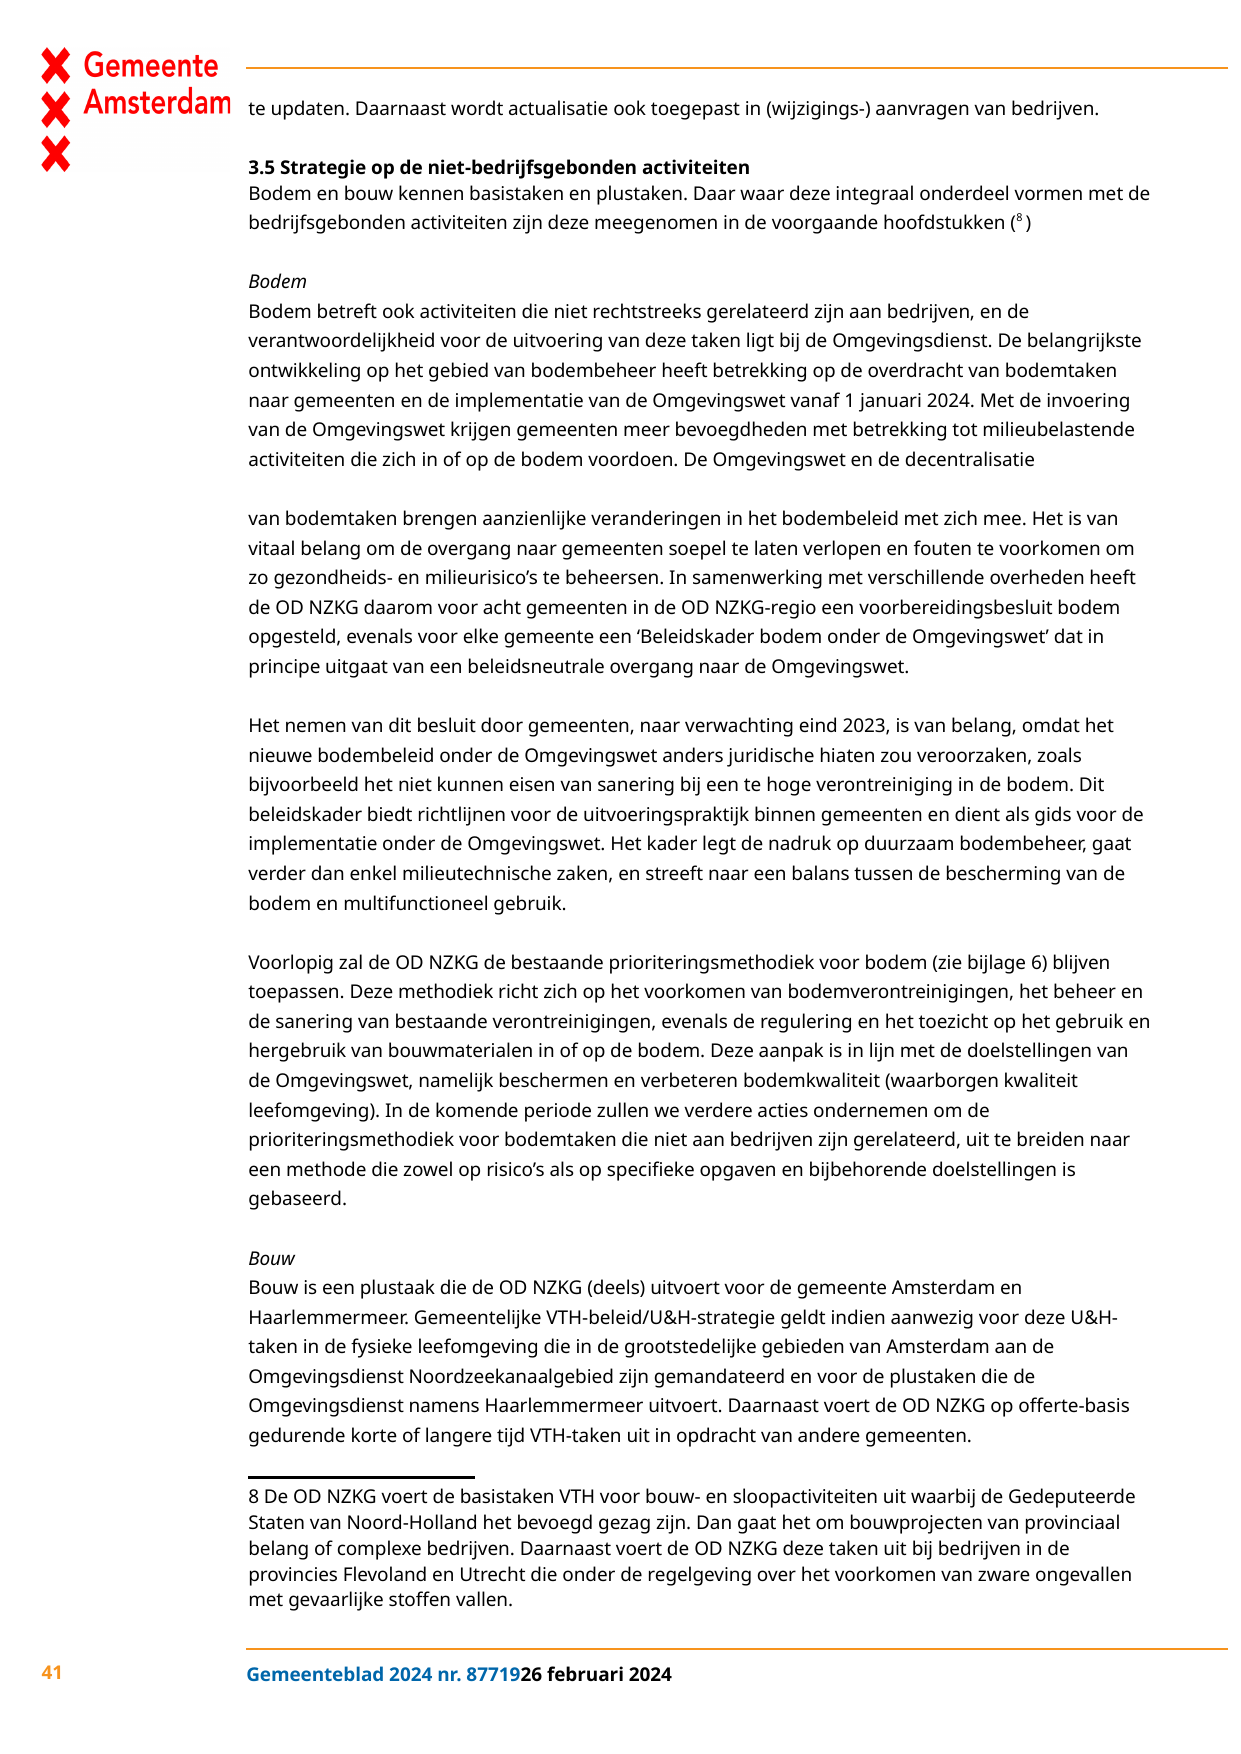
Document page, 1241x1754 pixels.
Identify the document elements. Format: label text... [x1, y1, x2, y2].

text Voorlopig zal de OD NZKG de bestaande prioriteringsmethodiek voor bodem (zie bijlage 6) blijven toepassen. Deze methodiek richt zich op het voorkomen van bodemverontreinigingen, het beheer en de sanering van bestaande verontreinigingen, evenals de regulering en het toezicht op het gebruik en hergebruik van bouwmaterialen in of op de bodem. Deze aanpak is in lijn met de doelstellingen van de Omgevingswet, namelijk beschermen en verbeteren bodemkwaliteit (waarborgen kwaliteit leefomgeving). In de komende periode zullen we verdere acties ondernemen om de prioriteringsmethodiek voor bodemtaken die niet aan bedrijven zijn gerelateerd, uit te breiden naar een methode die zowel op risico’s als op specifieke opgaven en bijbehorende doelstellingen is gebaseerd. [248, 949, 1152, 1211]
text 3.5 Strategie op de niet-bedrijfsgebonden activiteiten [248, 154, 1152, 180]
text van bodemtaken brengen aanzienlijke veranderingen in het bodembeleid met zich mee. Het is van vitaal belang om de overgang naar gemeenten soepel te laten verlopen en fouten te voorkomen om zo gezondheids- en milieurisico’s te beheersen. In samenwerking met verschillende overheden heeft de OD NZKG daarom voor acht gemeenten in de OD NZKG-regio een voorbereidingsbesluit bodem opgesteld, evenals voor elke gemeente een ‘Beleidskader bodem onder de Omgevingswet’ dat in principe uitgaat van een beleidsneutrale overgang naar de Omgevingswet. [248, 505, 1152, 679]
text Bodem [248, 268, 1152, 294]
text Het nemen van dit besluit door gemeenten, naar verwachting eind 2023, is van belang, omdat het nieuwe bodembeleid onder de Omgevingswet anders juridische hiaten zou veroorzaken, zoals bijvoorbeeld het niet kunnen eisen van sanering bij een te hoge verontreiniging in de bodem. Dit beleidskader biedt richtlijnen voor de uitvoeringspraktijk binnen gemeenten en dient als gids voor de implementatie onder de Omgevingswet. Het kader legt de nadruk op duurzaam bodembeheer, gaat verder dan enkel milieutechnische zaken, en streeft naar een balans tussen de bescherming van de bodem en multifunctioneel gebruik. [248, 712, 1152, 915]
text te updaten. Daarnaast wordt actualisatie ook toegepast in (wijzigings-) aanvragen van bedrijven. [248, 95, 1152, 121]
picture [41, 47, 231, 172]
text De OD NZKG voert de basistaken VTH voor bouw- en sloopactiviteiten uit waarbij de Gedeputeerde Staten van Noord-Holland het bevoegd gezag zijn. Dan gaat het om bouwprojecten van provinciaal belang of complexe bedrijven. Daarnaast voert de OD NZKG deze taken uit bij bedrijven in de provincies Flevoland en Utrecht die onder de regelgeving over het voorkomen van zware ongevallen met gevaarlijke stoffen vallen. [248, 1483, 1152, 1612]
text Bouw is een plustaak die de OD NZKG (deels) uitvoert voor de gemeente Amsterdam en Haarlemmermeer. Gemeentelijke VTH-beleid/U&H-strategie geldt indien aanwezig voor deze U&H-taken in de fysieke leefomgeving die in de grootstedelijke gebieden van Amsterdam aan de Omgevingsdienst Noordzeekanaalgebied zijn gemandateerd en voor de plustaken die de Omgevingsdienst namens Haarlemmermeer uitvoert. Daarnaast voert de OD NZKG op offerte-basis gedurende korte of langere tijd VTH-taken uit in opdracht van andere gemeenten. [248, 1274, 1152, 1448]
text Bodem betreft ook activiteiten die niet rechtstreeks gerelateerd zijn aan bedrijven, en de verantwoordelijkheid voor de uitvoering van deze taken ligt bij de Omgevingsdienst. De belangrijkste ontwikkeling op het gebied van bodembeheer heeft betrekking op de overdracht van bodemtaken naar gemeenten en de implementatie van de Omgevingswet vanaf 1 januari 2024. Met de invoering van de Omgevingswet krijgen gemeenten meer bevoegdheden met betrekking tot milieubelastende activiteiten die zich in of op de bodem voordoen. De Omgevingswet en de decentralisatie [248, 298, 1152, 472]
text Bouw [248, 1245, 1152, 1270]
text Bodem en bouw kennen basistaken en plustaken. Daar waar deze integraal onderdeel vormen met de bedrijfsgebonden activiteiten zijn deze meegenomen in de voorgaande hoofdstukken () [248, 180, 1152, 235]
